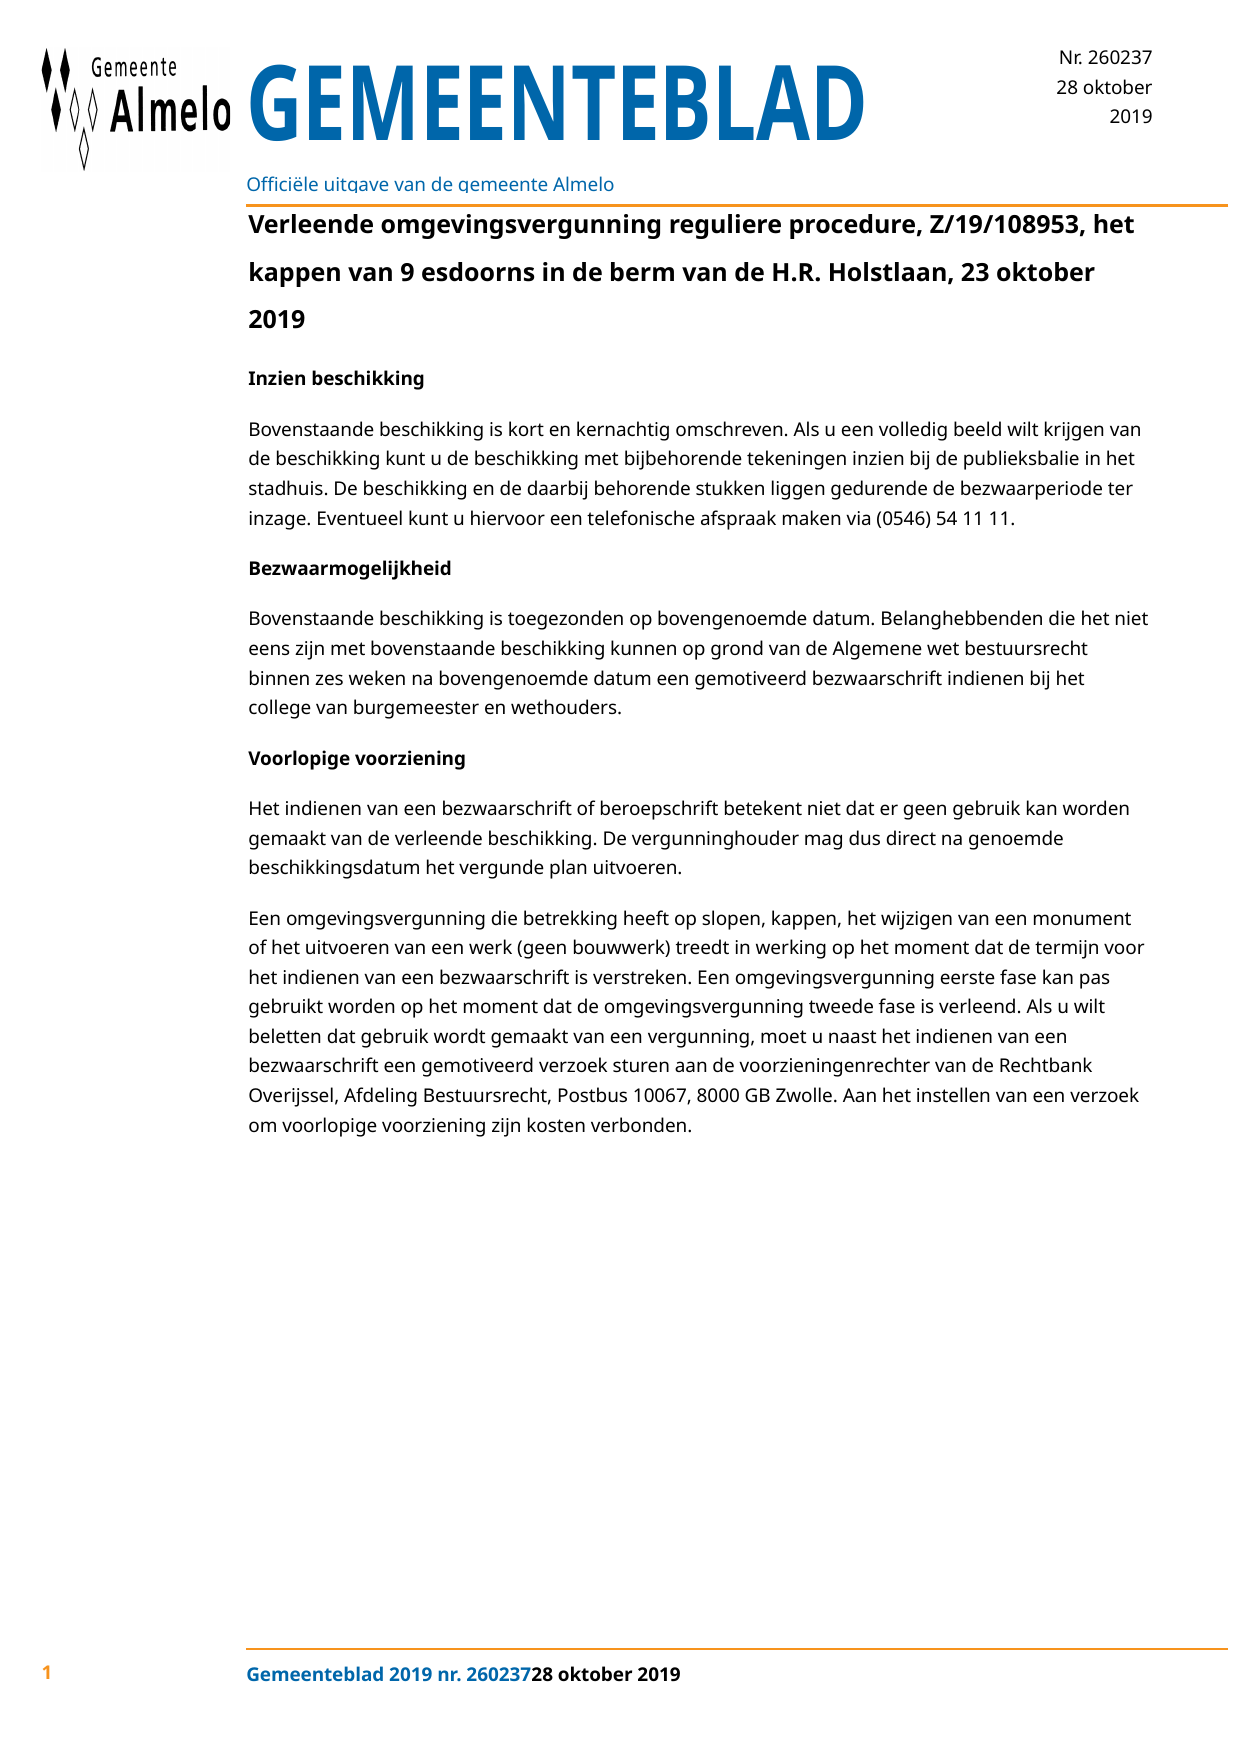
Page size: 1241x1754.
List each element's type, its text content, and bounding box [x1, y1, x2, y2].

text Een omgevingsvergunning die betrekking heeft op slopen, kappen, het wijzigen van een monument of het uitvoeren van een werk (geen bouwwerk) treedt in werking op het moment dat de termijn voor het indienen van een bezwaarschrift is verstreken. Een omgevingsvergunning eerste fase kan pas gebruikt worden op het moment dat de omgevingsvergunning tweede fase is verleend. Als u wilt beletten dat gebruik wordt gemaakt van een vergunning, moet u naast het indienen van een bezwaarschrift een gemotiveerd verzoek sturen aan de voorzieningenrechter van de Rechtbank Overijssel, Afdeling Bestuursrecht, Postbus 10067, 8000 GB Zwolle. Aan het instellen van een verzoek om voorlopige voorziening zijn kosten verbonden. [248, 905, 1152, 1137]
picture [41, 47, 231, 172]
text Het indienen van een bezwaarschrift of beroepschrift betekent niet dat er geen gebruik kan worden gemaakt van de verleende beschikking. De vergunninghouder mag dus direct na genoemde beschikkingsdatum het vergunde plan uitvoeren. [248, 795, 1152, 880]
text Bovenstaande beschikking is toegezonden op bovengenoemde datum. Belanghebbenden die het niet eens zijn met bovenstaande beschikking kunnen op grond van de Algemene wet bestuursrecht binnen zes weken na bovengenoemde datum een gemotiveerd bezwaarschrift indienen bij het college van burgemeester en wethouders. [248, 606, 1152, 720]
text Bezwaarmogelijkheid [248, 555, 1152, 581]
text Verleende omgevingsvergunning reguliere procedure, Z/19/108953, het kappen van 9 esdoorns in de berm van de H.R. Holstlaan, 23 oktober 2019 [248, 207, 1152, 336]
text Bovenstaande beschikking is kort en kernachtig omschreven. Als u een volledig beeld wilt krijgen van de beschikking kunt u de beschikking met bijbehorende tekeningen inzien bij de publieksbalie in het stadhuis. De beschikking en de daarbij behorende stukken liggen gedurende de bezwaarperiode ter inzage. Eventueel kunt u hiervoor een telefonische afspraak maken via (0546) 54 11 11. [248, 416, 1152, 530]
text Voorlopige voorziening [248, 745, 1152, 770]
text Inzien beschikking [248, 366, 1152, 391]
